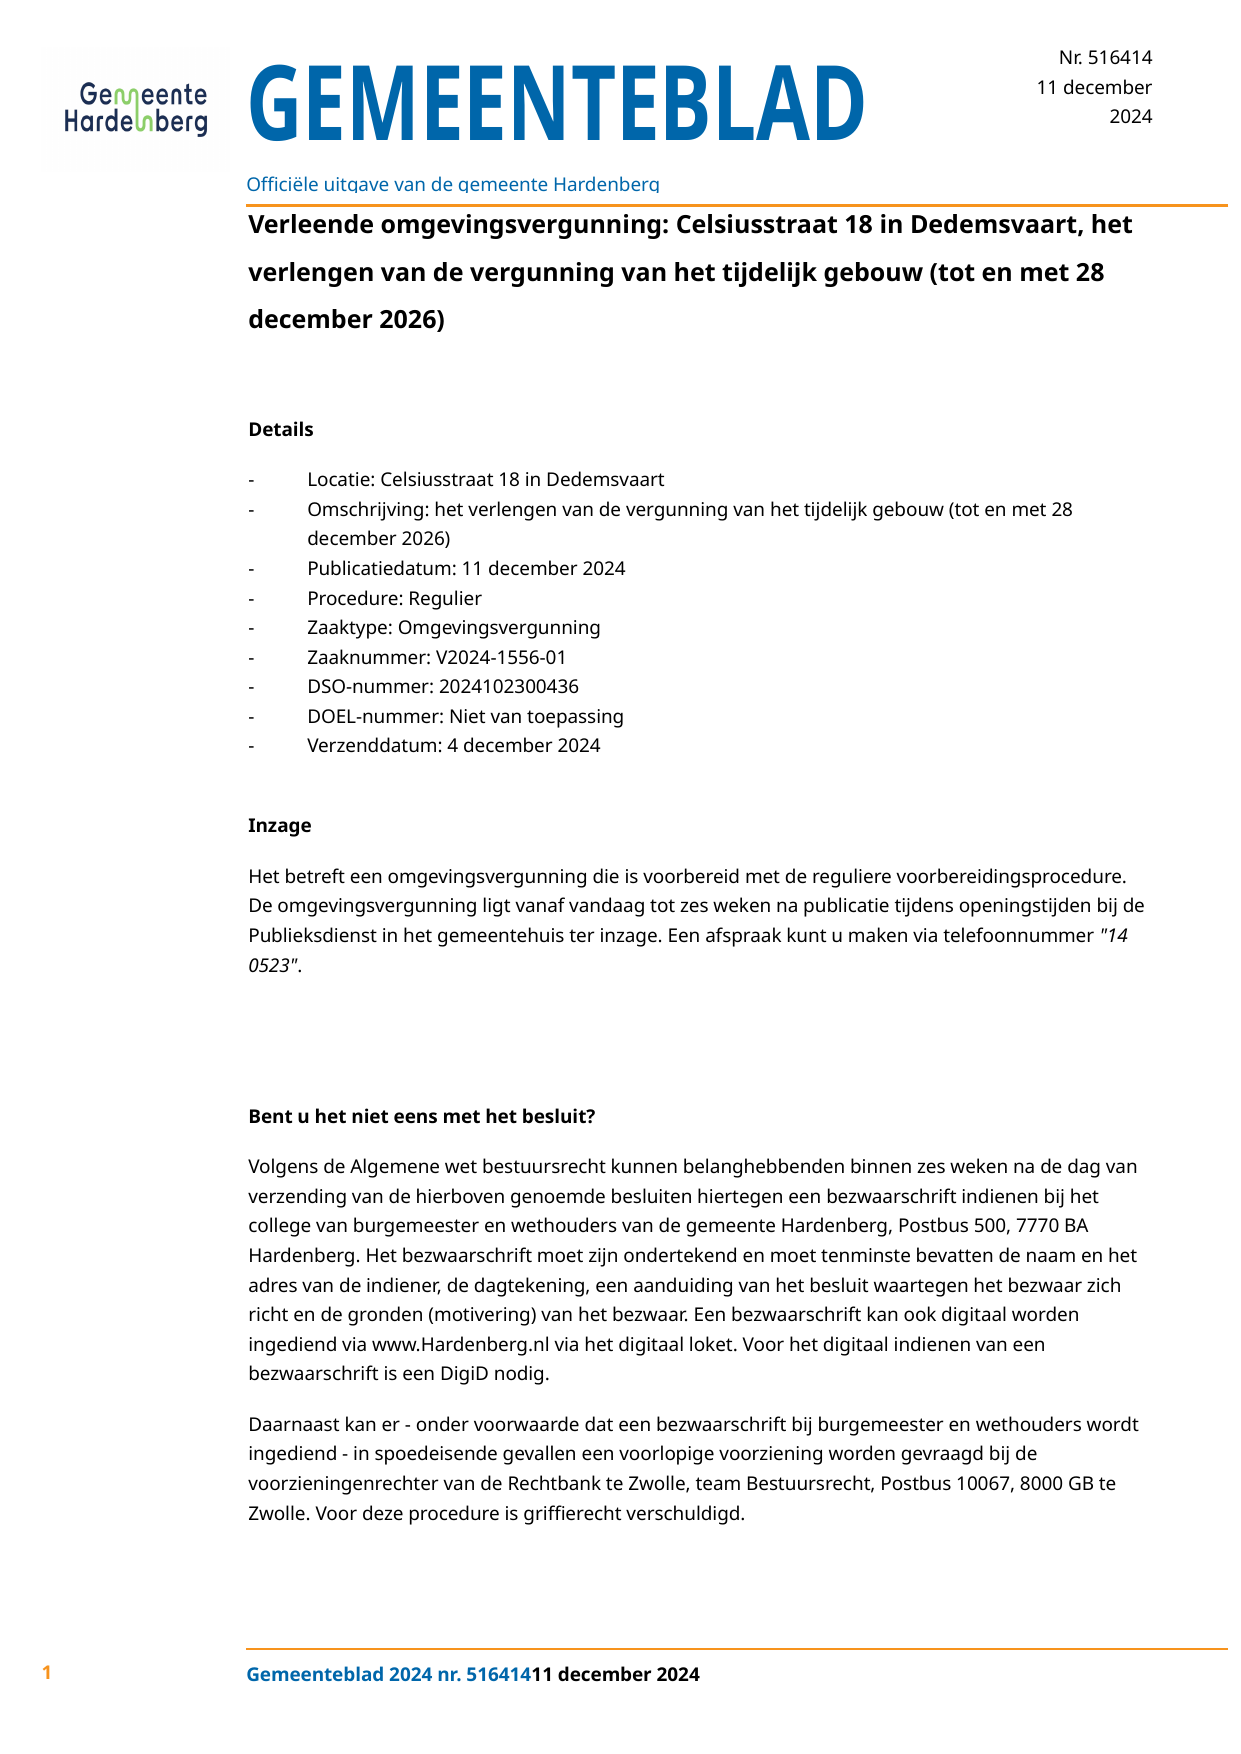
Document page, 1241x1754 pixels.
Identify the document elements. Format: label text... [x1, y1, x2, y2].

list Verzenddatum: 4 december 2024 [248, 733, 1152, 758]
text Het betreft een omgevingsvergunning die is voorbereid met de reguliere voorbereidingsprocedure. De omgevingsvergunning ligt vanaf vandaag tot zes weken na publicatie tijdens openingstijden bij de Publieksdienst in het gemeentehuis ter inzage. Een afspraak kunt u maken via telefoonnummer "14 0523". [248, 863, 1152, 977]
list Omschrijving: het verlengen van de vergunning van het tijdelijk gebouw (tot en met 28 december 2026) [248, 496, 1152, 551]
text Inzage [248, 813, 1152, 838]
list Locatie: Celsiusstraat 18 in Dedemsvaart [248, 466, 1152, 492]
list Zaaktype: Omgevingsvergunning [248, 614, 1152, 640]
text Verleende omgevingsvergunning: Celsiusstraat 18 in Dedemsvaart, het verlengen van de vergunning van het tijdelijk gebouw (tot en met 28 december 2026) [248, 207, 1152, 336]
list DSO-nummer: 2024102300436 [248, 673, 1152, 699]
text Details [248, 416, 1152, 442]
text Volgens de Algemene wet bestuursrecht kunnen belanghebbenden binnen zes weken na de dag van verzending van de hierboven genoemde besluiten hiertegen een bezwaarschrift indienen bij het college van burgemeester en wethouders van de gemeente Hardenberg, Postbus 500, 7770 BA Hardenberg. Het bezwaarschrift moet zijn ondertekend en moet tenminste bevatten de naam en het adres van de indiener, de dagtekening, een aanduiding van het besluit waartegen het bezwaar zich richt en de gronden (motivering) van het bezwaar. Een bezwaarschrift kan ook digitaal worden ingediend via www.Hardenberg.nl via het digitaal loket. Voor het digitaal indienen van een bezwaarschrift is een DigiD nodig. [248, 1153, 1152, 1386]
list DOEL-nummer: Niet van toepassing [248, 703, 1152, 729]
text Daarnaast kan er - onder voorwaarde dat een bezwaarschrift bij burgemeester en wethouders wordt ingediend - in spoedeisende gevallen een voorlopige voorziening worden gevraagd bij de voorzieningenrechter van de Rechtbank te Zwolle, team Bestuursrecht, Postbus 10067, 8000 GB te Zwolle. Voor deze procedure is griffierecht verschuldigd. [248, 1411, 1152, 1525]
picture [41, 47, 231, 172]
list Zaaknummer: V2024-1556-01 [248, 644, 1152, 669]
list Publicatiedatum: 11 december 2024 [248, 555, 1152, 581]
text Bent u het niet eens met het besluit? [248, 1103, 1152, 1129]
list Procedure: Regulier [248, 585, 1152, 610]
